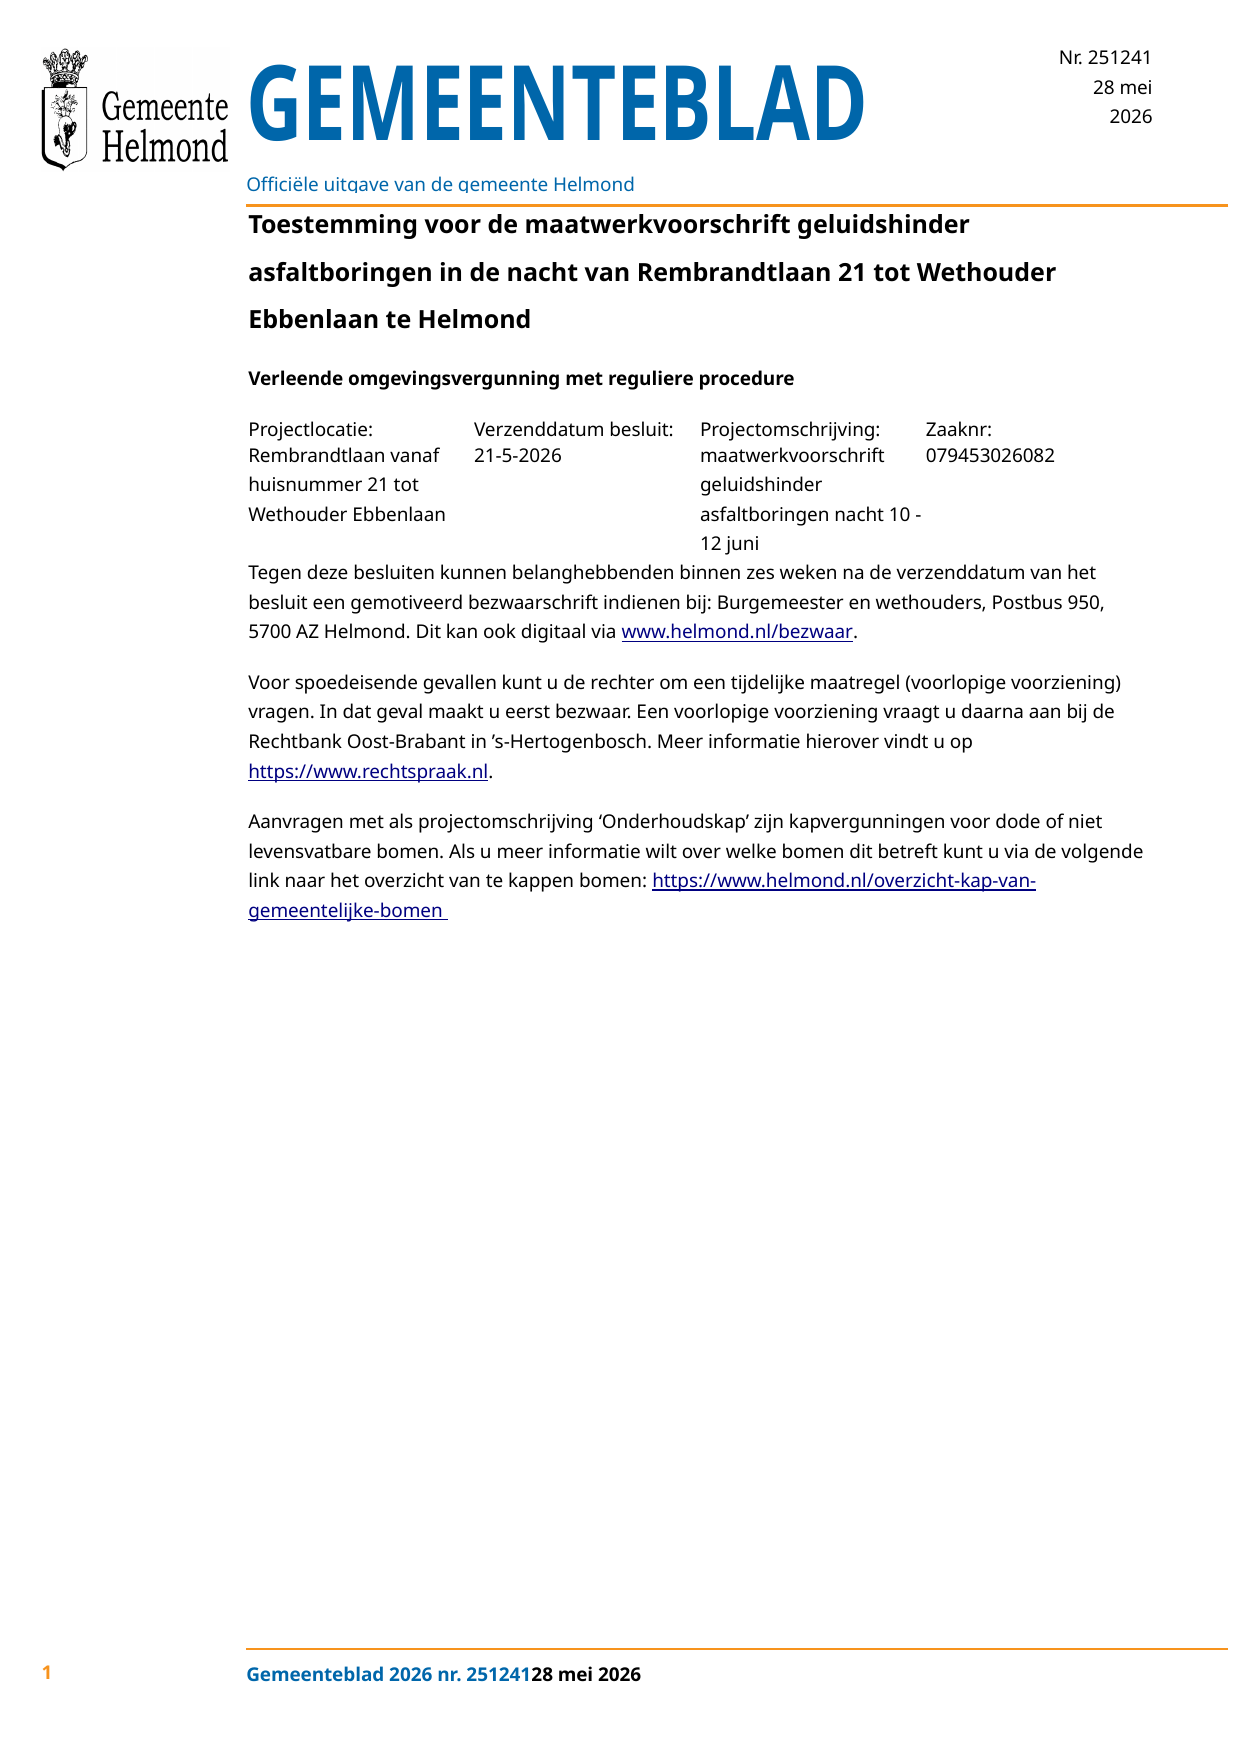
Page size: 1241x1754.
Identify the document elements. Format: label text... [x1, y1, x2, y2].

text Voor spoedeisende gevallen kunt u de rechter om een tijdelijke maatregel (voorlopige voorziening) vragen. In dat geval maakt u eerst bezwaar. Een voorlopige voorziening vraagt u daarna aan bij de Rechtbank Oost-Brabant in ’s-Hertogenbosch. Meer informatie hierover vindt u op https://www.rechtspraak.nl. [248, 669, 1152, 783]
text Tegen deze besluiten kunnen belanghebbenden binnen zes weken na de verzenddatum van het besluit een gemotiveerd bezwaarschrift indienen bij: Burgemeester en wethouders, Postbus 950, 5700 AZ Helmond. Dit kan ook digitaal via www.helmond.nl/bezwaar. [248, 559, 1152, 644]
text Toestemming voor de maatwerkvoorschrift geluidshinder asfaltboringen in de nacht van Rembrandtlaan 21 tot Wethouder Ebbenlaan te Helmond [248, 207, 1152, 336]
table_header Projectlocatie: [248, 416, 474, 442]
table_header Projectomschrijving: [700, 416, 926, 442]
text Verleende omgevingsvergunning met reguliere procedure [248, 366, 1152, 391]
table_cell maatwerkvoorschrift geluidshinder asfaltboringen nacht 10 - 12 juni [700, 442, 926, 556]
table_cell 079453026082 [926, 442, 1152, 556]
table_header Zaaknr: [926, 416, 1152, 442]
text Aanvragen met als projectomschrijving ‘Onderhoudskap’ zijn kapvergunningen voor dode of niet levensvatbare bomen. Als u meer informatie wilt over welke bomen dit betreft kunt u via de volgende link naar het overzicht van te kappen bomen: https://www.helmond.nl/overzicht-kap-van-gemeentelijke-bomen [248, 808, 1152, 923]
table_cell Rembrandtlaan vanaf huisnummer 21 tot Wethouder Ebbenlaan [248, 442, 474, 556]
table_header Verzenddatum besluit: [474, 416, 700, 442]
picture [41, 47, 231, 172]
table_cell 21-5-2026 [474, 442, 700, 556]
